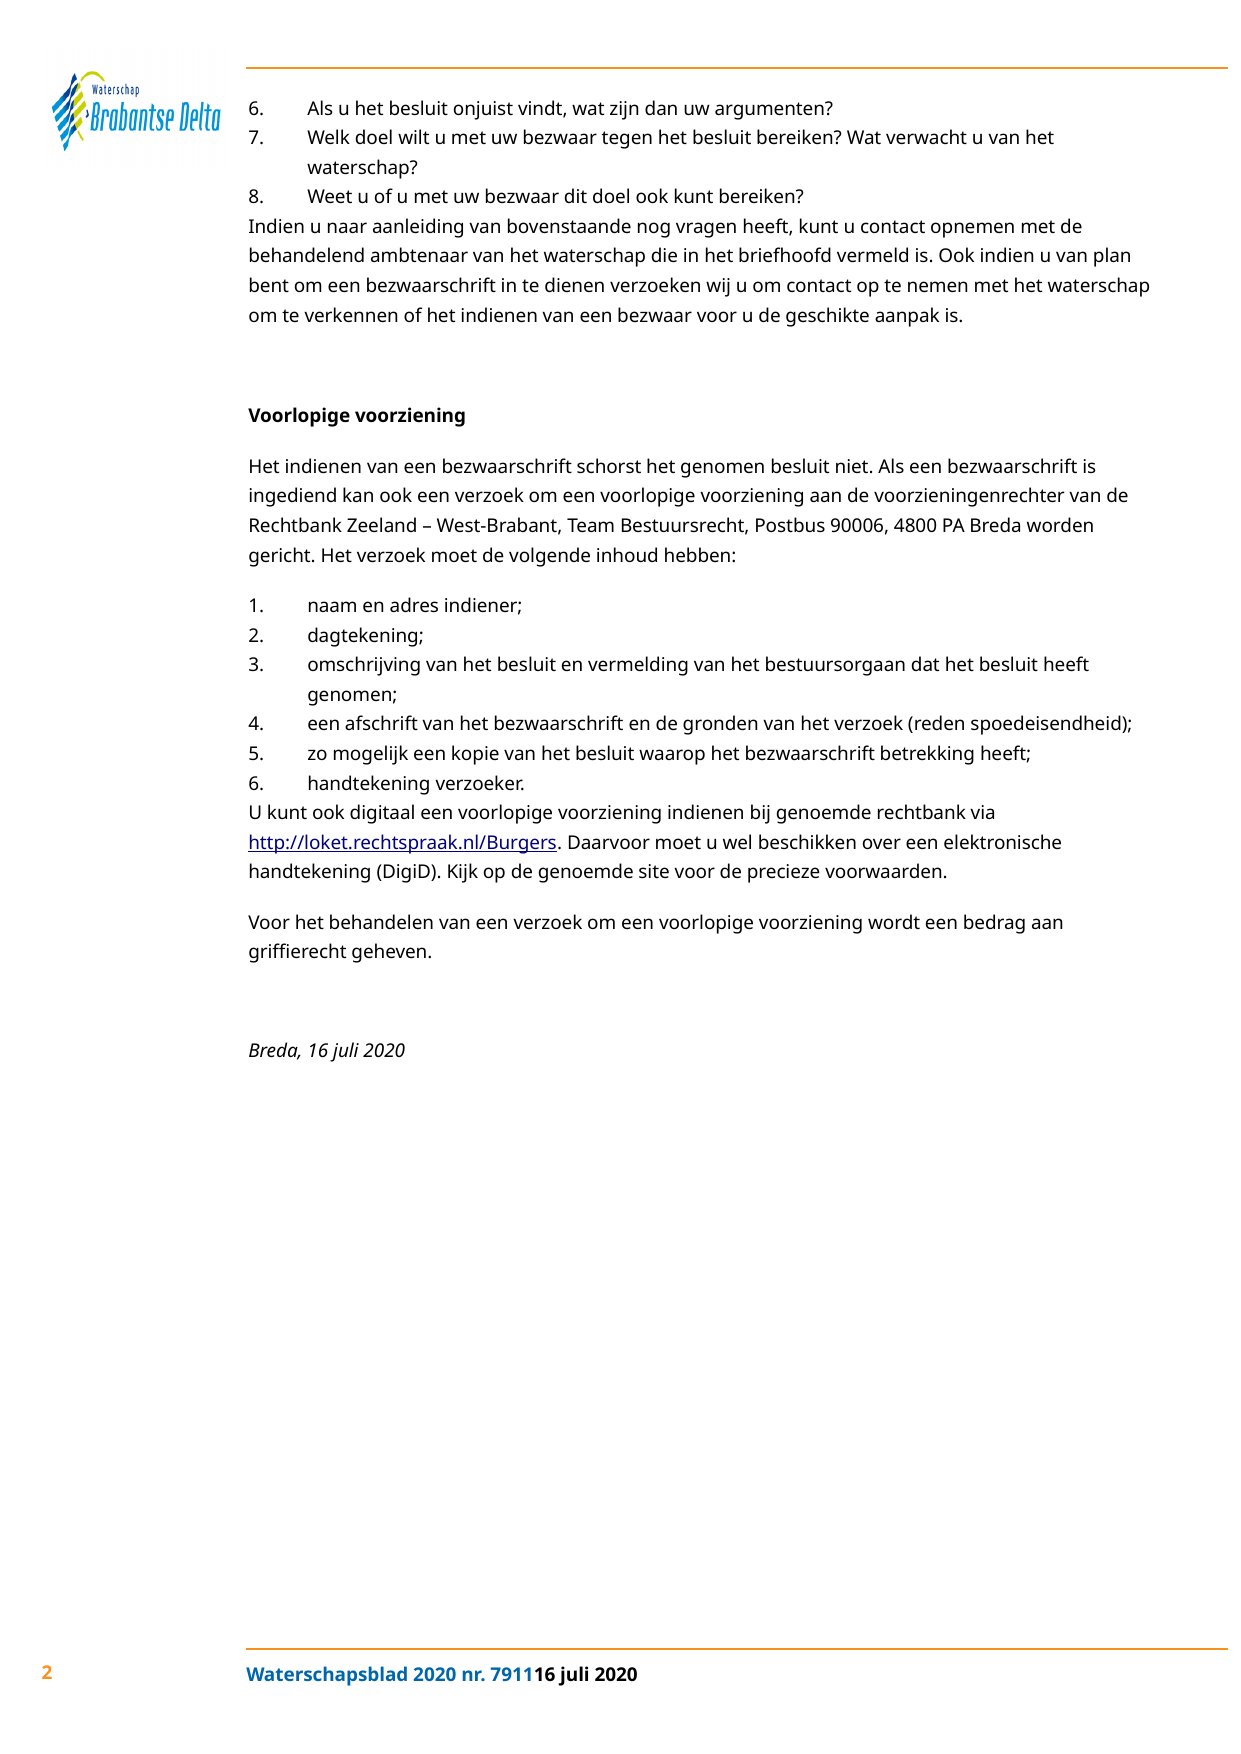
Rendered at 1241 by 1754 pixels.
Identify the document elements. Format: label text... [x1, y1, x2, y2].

text Breda, 16 juli 2020 [248, 1037, 1152, 1062]
text Indien u naar aanleiding van bovenstaande nog vragen heeft, kunt u contact opnemen met de behandelend ambtenaar van het waterschap die in het briefhoofd vermeld is. Ook indien u van plan bent om een bezwaarschrift in te dienen verzoeken wij u om contact op te nemen met het waterschap om te verkennen of het indienen van een bezwaar voor u de geschikte aanpak is. [248, 213, 1152, 328]
list Welk doel wilt u met uw bezwaar tegen het besluit bereiken? Wat verwacht u van het waterschap? [248, 124, 1152, 180]
text Het indienen van een bezwaarschrift schorst het genomen besluit niet. Als een bezwaarschrift is ingediend kan ook een verzoek om een voorlopige voorziening aan de voorzieningenrechter van de Rechtbank Zeeland – West-Brabant, Team Bestuursrecht, Postbus 90006, 4800 PA Breda worden gericht. Het verzoek moet de volgende inhoud hebben: [248, 453, 1152, 568]
list omschrijving van het besluit en vermelding van het bestuursorgaan dat het besluit heeft genomen; [248, 651, 1152, 707]
list dagtekening; [248, 622, 1152, 648]
list Weet u of u met uw bezwaar dit doel ook kunt bereiken? [248, 183, 1152, 209]
picture [41, 47, 231, 172]
list zo mogelijk een kopie van het besluit waarop het bezwaarschrift betrekking heeft; [248, 740, 1152, 766]
list handtekening verzoeker. [248, 770, 1152, 796]
list naam en adres indiener; [248, 592, 1152, 618]
list Als u het besluit onjuist vindt, wat zijn dan uw argumenten? [248, 95, 1152, 121]
text Voor het behandelen van een verzoek om een voorlopige voorziening wordt een bedrag aan griffierecht geheven. [248, 909, 1152, 964]
text U kunt ook digitaal een voorlopige voorziening indienen bij genoemde rechtbank via http://loket.rechtspraak.nl/Burgers. Daarvoor moet u wel beschikken over een elektronische handtekening (DigiD). Kijk op de genoemde site voor de precieze voorwaarden. [248, 799, 1152, 884]
text Voorlopige voorziening [248, 403, 1152, 428]
list een afschrift van het bezwaarschrift en de gronden van het verzoek (reden spoedeisendheid); [248, 711, 1152, 736]
